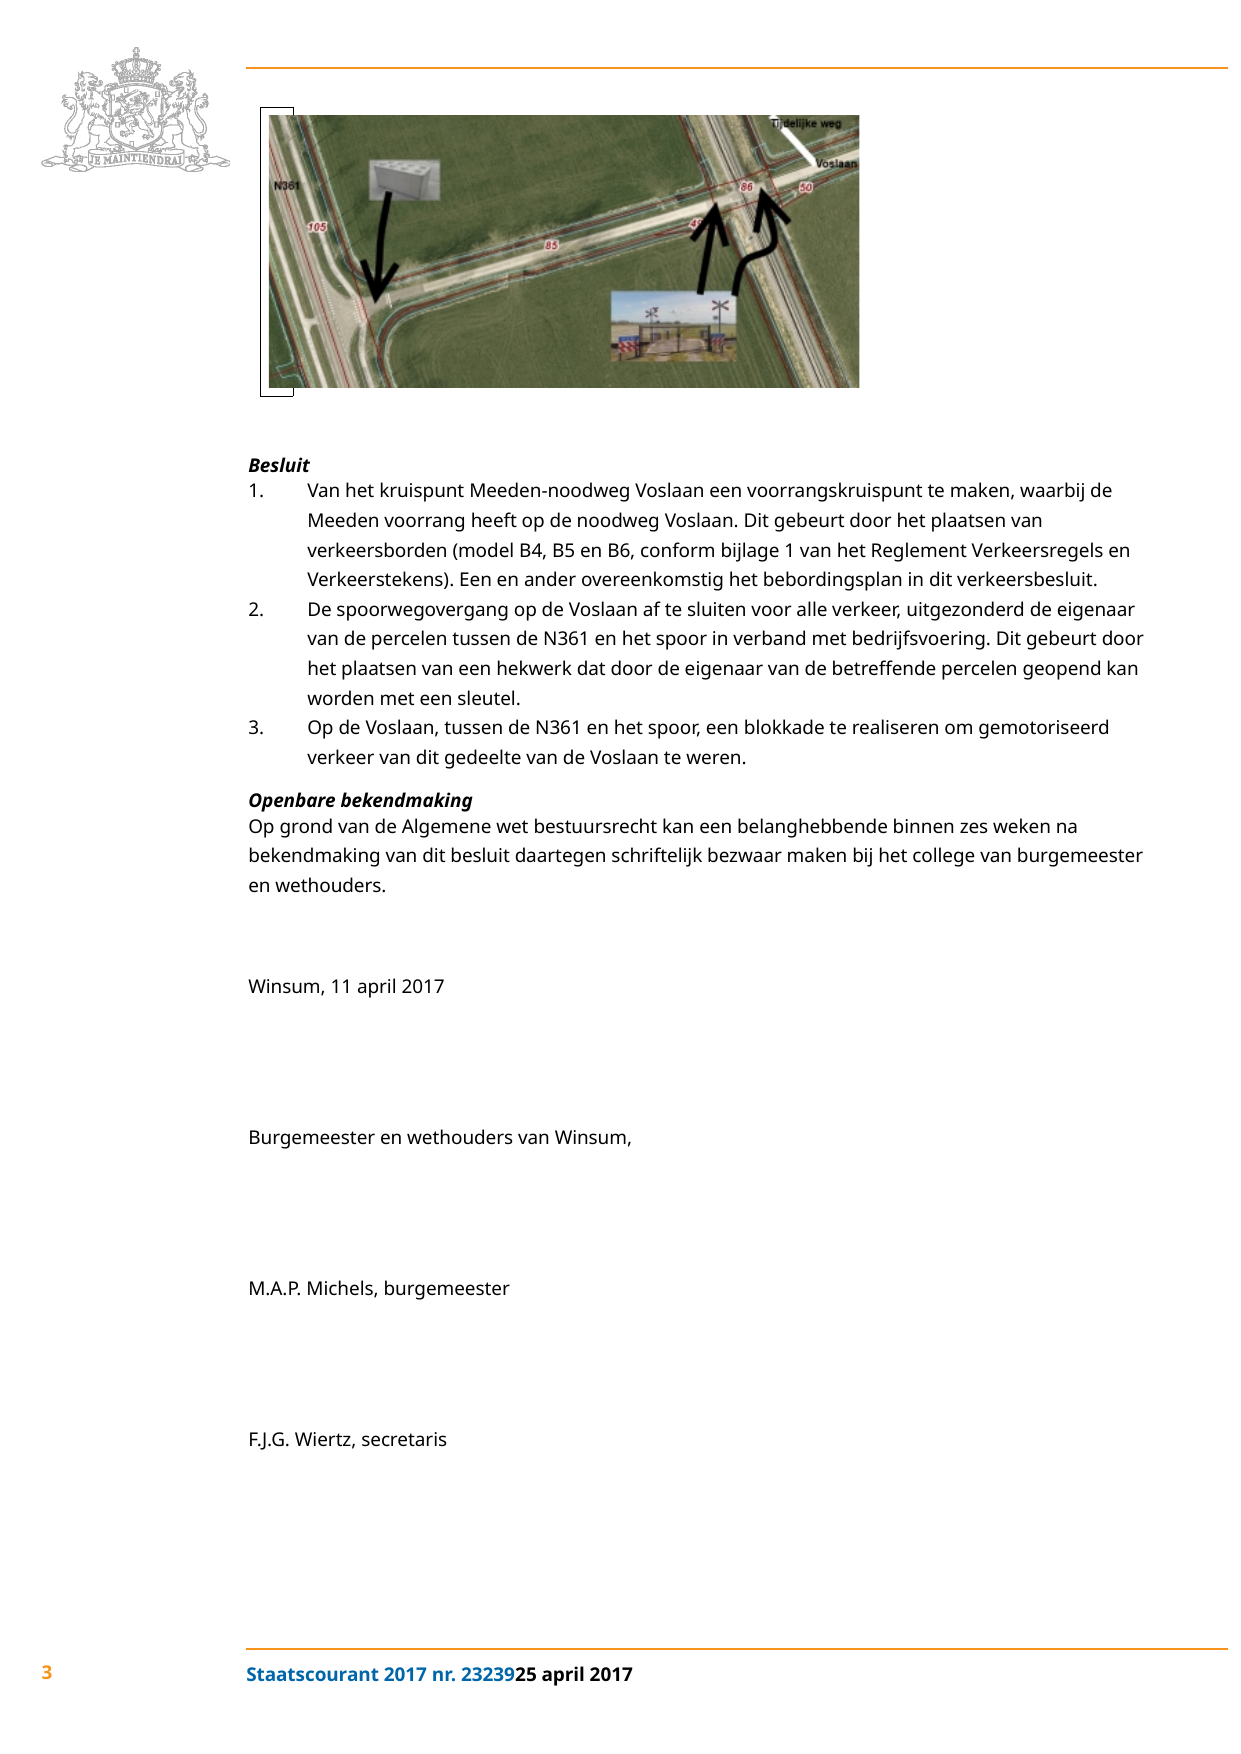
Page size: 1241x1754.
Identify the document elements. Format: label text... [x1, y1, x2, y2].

text M.A.P. Michels, burgemeester [248, 1275, 1152, 1301]
list Van het kruispunt Meeden-noodweg Voslaan een voorrangskruispunt te maken, waarbij de Meeden voorrang heeft op de noodweg Voslaan. Dit gebeurt door het plaatsen van verkeersborden (model B4, B5 en B6, conform bijlage 1 van het Reglement Verkeersregels en Verkeerstekens). Een en ander overeenkomstig het bebordingsplan in dit verkeersbesluit. [248, 478, 1152, 592]
text Openbare bekendmaking [248, 787, 1152, 813]
text Op grond van de Algemene wet bestuursrecht kan een belanghebbende binnen zes weken na bekendmaking van dit besluit daartegen schriftelijk bezwaar maken bij het college van burgemeester en wethouders. [248, 813, 1152, 898]
text Burgemeester en wethouders van Winsum, [248, 1124, 1152, 1150]
list Op de Voslaan, tussen de N361 en het spoor, een blokkade te realiseren om gemotoriseerd verkeer van dit gedeelte van de Voslaan te weren. [248, 714, 1152, 770]
picture [268, 115, 860, 388]
picture [41, 47, 231, 172]
text Besluit [248, 452, 1152, 478]
list De spoorwegovergang op de Voslaan af te sluiten voor alle verkeer, uitgezonderd de eigenaar van de percelen tussen de N361 en het spoor in verband met bedrijfsvoering. Dit gebeurt door het plaatsen van een hekwerk dat door de eigenaar van de betreffende percelen geopend kan worden met een sleutel. [248, 596, 1152, 711]
text Winsum, 11 april 2017 [248, 973, 1152, 998]
text F.J.G. Wiertz, secretaris [248, 1427, 1152, 1452]
